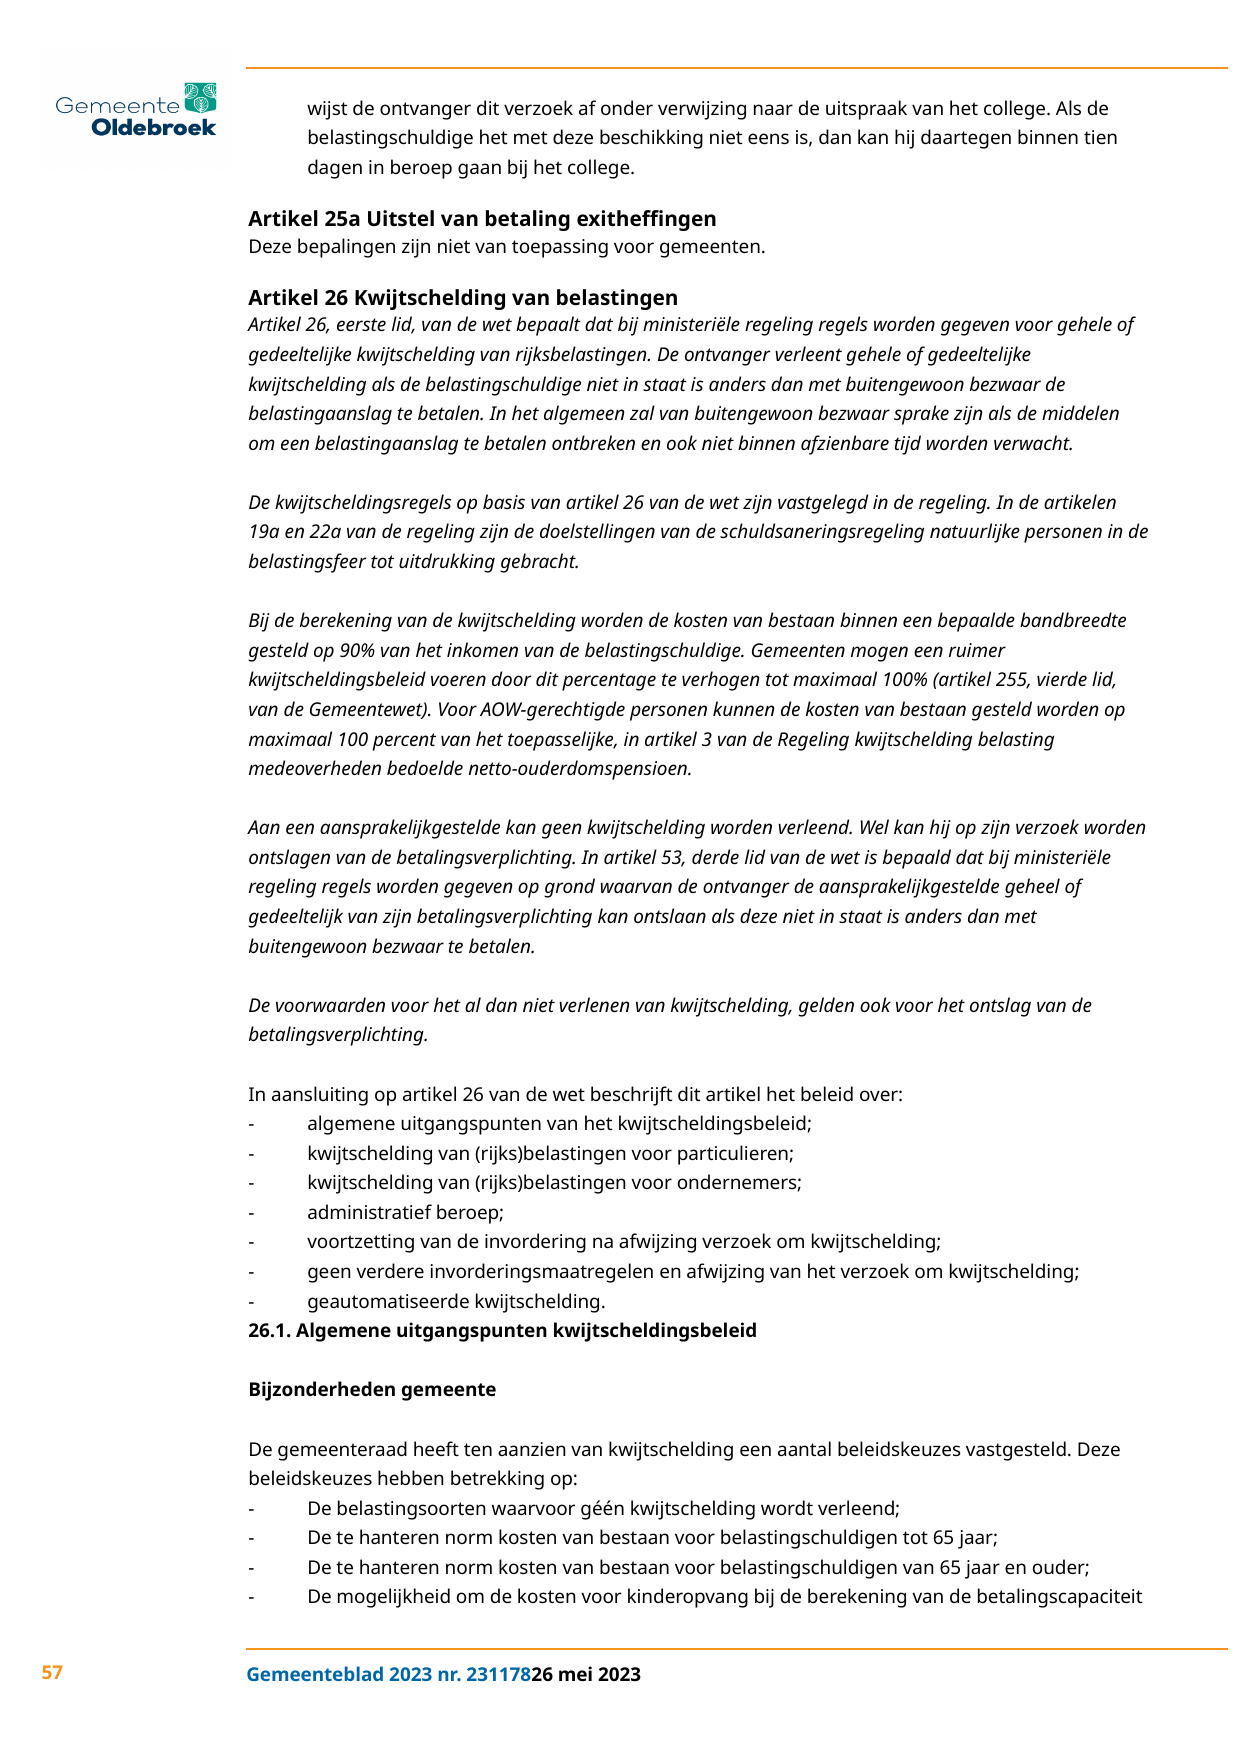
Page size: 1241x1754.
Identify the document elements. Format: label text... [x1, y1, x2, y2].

text 26.1. Algemene uitgangspunten kwijtscheldingsbeleid [248, 1317, 1152, 1343]
text Artikel 26, eerste lid, van de wet bepaalt dat bij ministeriële regeling regels worden gegeven voor gehele of gedeeltelijke kwijtschelding van rijksbelastingen. De ontvanger verleent gehele of gedeeltelijke kwijtschelding als de belastingschuldige niet in staat is anders dan met buitengewoon bezwaar de belastingaanslag te betalen. In het algemeen zal van buitengewoon bezwaar sprake zijn als de middelen om een belastingaanslag te betalen ontbreken en ook niet binnen afzienbare tijd worden verwacht. [248, 312, 1152, 456]
list De belastingsoorten waarvoor géén kwijtschelding wordt verleend; [248, 1495, 1152, 1521]
list algemene uitgangspunten van het kwijtscheldingsbeleid; [248, 1110, 1152, 1136]
list De mogelijkheid om de kosten voor kinderopvang bij de berekening van de betalingscapaciteit [248, 1584, 1152, 1609]
list De te hanteren norm kosten van bestaan voor belastingschuldigen van 65 jaar en ouder; [248, 1554, 1152, 1580]
list geen verdere invorderingsmaatregelen en afwijzing van het verzoek om kwijtschelding; [248, 1258, 1152, 1284]
text In aansluiting op artikel 26 van de wet beschrijft dit artikel het beleid over: [248, 1081, 1152, 1107]
list wijst de ontvanger dit verzoek af onder verwijzing naar de uitspraak van het college. Als de belastingschuldige het met deze beschikking niet eens is, dan kan hij daartegen binnen tien dagen in beroep gaan bij het college. [248, 95, 1152, 180]
text Deze bepalingen zijn niet van toepassing voor gemeenten. [248, 233, 1152, 258]
text Artikel 25a Uitstel van betaling exitheffingen [248, 204, 1152, 233]
text De gemeenteraad heeft ten aanzien van kwijtschelding een aantal beleidskeuzes vastgesteld. Deze beleidskeuzes hebben betrekking op: [248, 1436, 1152, 1491]
list kwijtschelding van (rijks)belastingen voor particulieren; [248, 1140, 1152, 1166]
text Aan een aansprakelijkgestelde kan geen kwijtschelding worden verleend. Wel kan hij op zijn verzoek worden ontslagen van de betalingsverplichting. In artikel 53, derde lid van de wet is bepaald dat bij ministeriële regeling regels worden gegeven op grond waarvan de ontvanger de aansprakelijkgestelde geheel of gedeeltelijk van zijn betalingsverplichting kan ontslaan als deze niet in staat is anders dan met buitengewoon bezwaar te betalen. [248, 814, 1152, 959]
list De te hanteren norm kosten van bestaan voor belastingschuldigen tot 65 jaar; [248, 1524, 1152, 1550]
list geautomatiseerde kwijtschelding. [248, 1288, 1152, 1314]
picture [41, 47, 231, 172]
text Bij de berekening van de kwijtschelding worden de kosten van bestaan binnen een bepaalde bandbreedte gesteld op 90% van het inkomen van de belastingschuldige. Gemeenten mogen een ruimer kwijtscheldingsbeleid voeren door dit percentage te verhogen tot maximaal 100% (artikel 255, vierde lid, van de Gemeentewet). Voor AOW-gerechtigde personen kunnen de kosten van bestaan gesteld worden op maximaal 100 percent van het toepasselijke, in artikel 3 van de Regeling kwijtschelding belasting medeoverheden bedoelde netto-ouderdomspensioen. [248, 607, 1152, 781]
text Artikel 26 Kwijtschelding van belastingen [248, 283, 1152, 312]
list voortzetting van de invordering na afwijzing verzoek om kwijtschelding; [248, 1229, 1152, 1254]
text De kwijtscheldingsregels op basis van artikel 26 van de wet zijn vastgelegd in de regeling. In de artikelen 19a en 22a van de regeling zijn de doelstellingen van de schuldsaneringsregeling natuurlijke personen in de belastingsfeer tot uitdrukking gebracht. [248, 489, 1152, 574]
list administratief beroep; [248, 1199, 1152, 1225]
text Bijzonderheden gemeente [248, 1377, 1152, 1402]
list kwijtschelding van (rijks)belastingen voor ondernemers; [248, 1169, 1152, 1195]
text De voorwaarden voor het al dan niet verlenen van kwijtschelding, gelden ook voor het ontslag van de betalingsverplichting. [248, 992, 1152, 1047]
